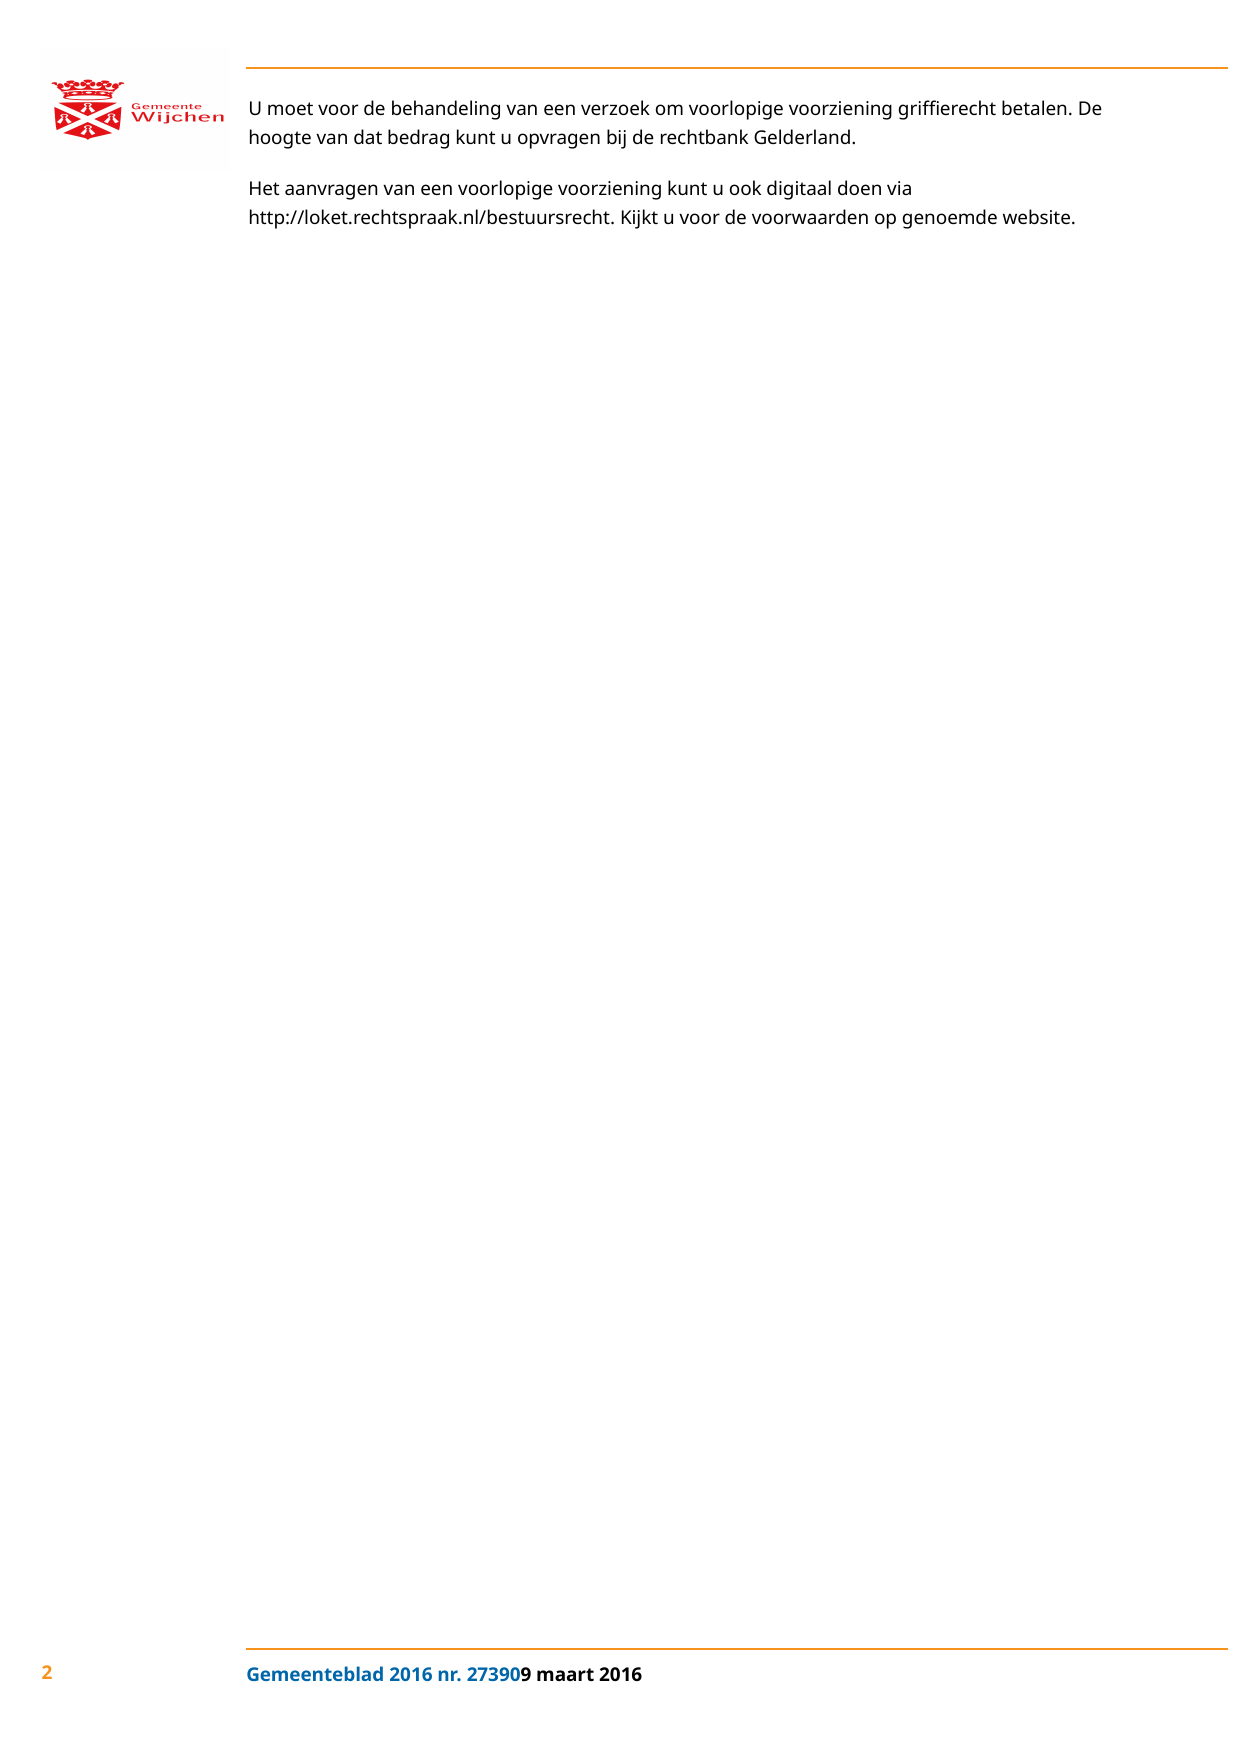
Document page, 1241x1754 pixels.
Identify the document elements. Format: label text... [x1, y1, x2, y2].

picture [41, 47, 231, 172]
text Het aanvragen van een voorlopige voorziening kunt u ook digitaal doen via http://loket.rechtspraak.nl/bestuursrecht. Kijkt u voor de voorwaarden op genoemde website. [248, 175, 1152, 230]
text U moet voor de behandeling van een verzoek om voorlopige voorziening griffierecht betalen. De hoogte van dat bedrag kunt u opvragen bij de rechtbank Gelderland. [248, 95, 1152, 150]
